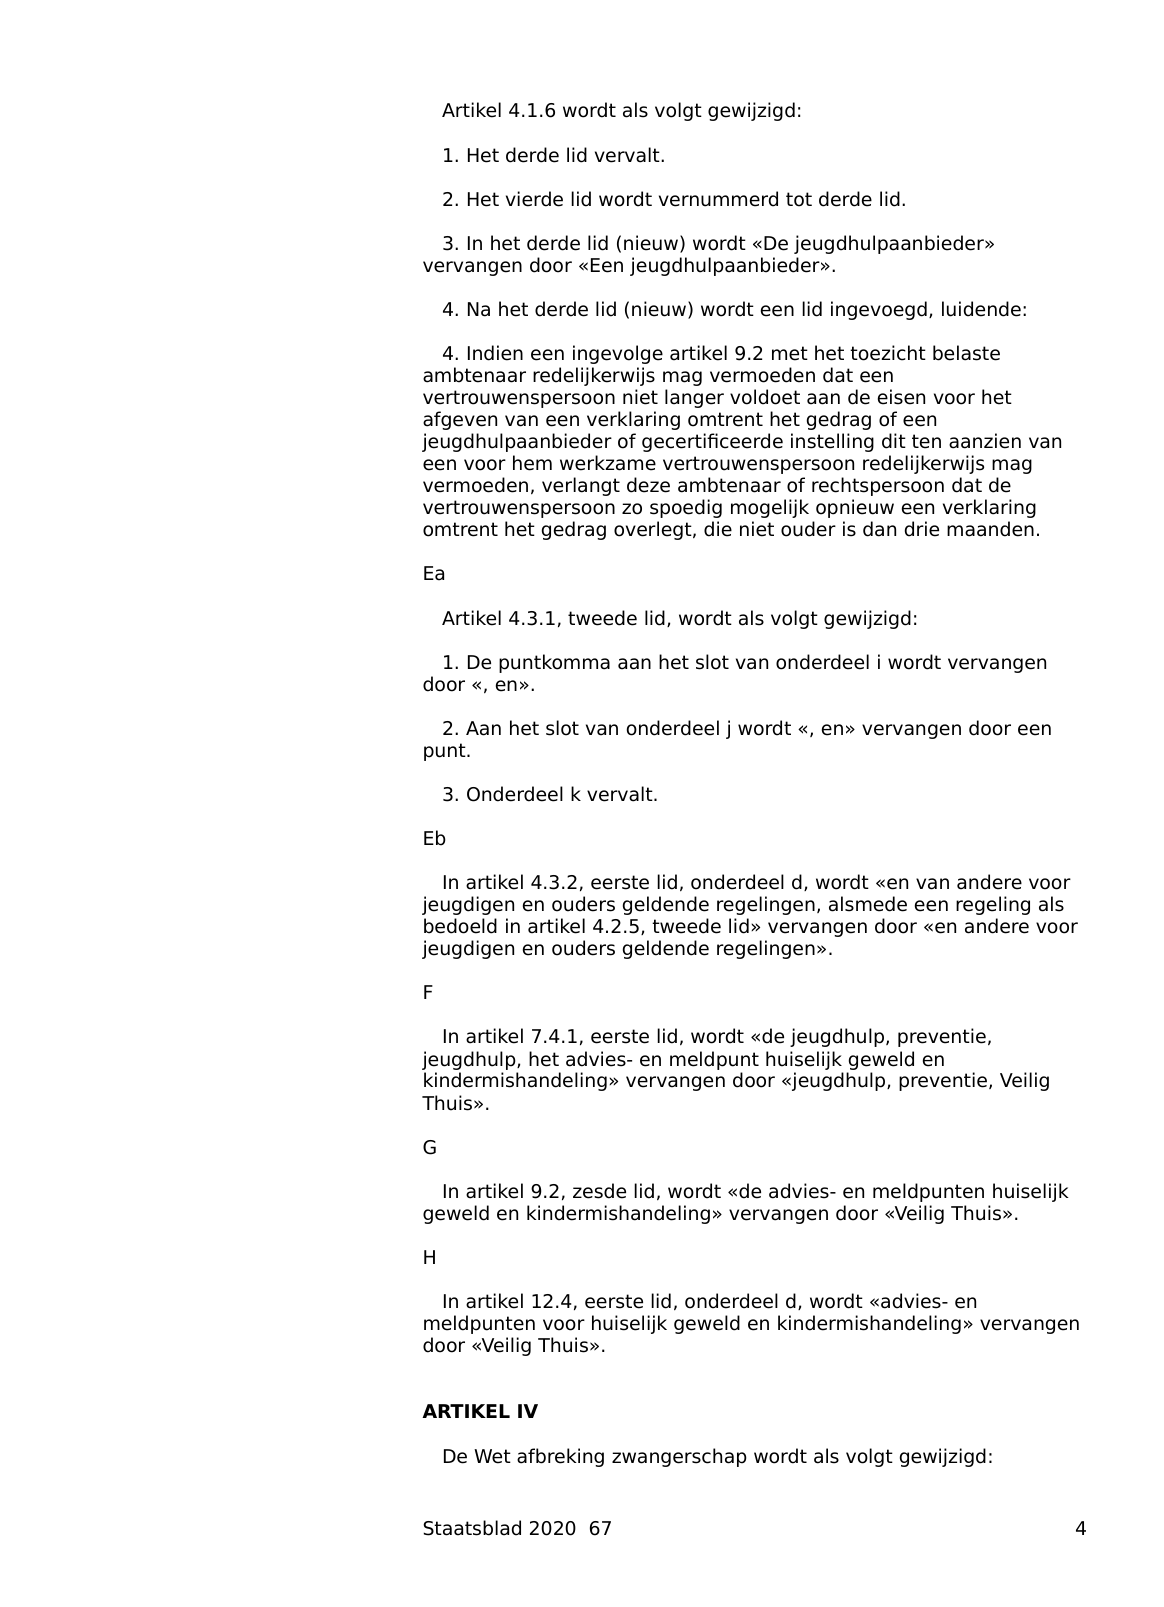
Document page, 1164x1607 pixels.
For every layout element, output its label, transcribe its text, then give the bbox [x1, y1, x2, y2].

text Ea [422, 563, 1087, 585]
text 2. Aan het slot van onderdeel j wordt «, en» vervangen door een punt. [422, 718, 1087, 762]
text 2. Het vierde lid wordt vernummerd tot derde lid. [422, 189, 1087, 211]
text 3. Onderdeel k vervalt. [422, 784, 1087, 806]
subtitle ARTIKEL IV [422, 1401, 1087, 1423]
text Eb [422, 828, 1087, 850]
text 4. Na het derde lid (nieuw) wordt een lid ingevoegd, luidende: [422, 299, 1087, 321]
text In artikel 12.4, eerste lid, onderdeel d, wordt «advies- en meldpunten voor huiselijk geweld en kindermishandeling» vervangen door «Veilig Thuis». [422, 1291, 1087, 1357]
text In artikel 9.2, zesde lid, wordt «de advies- en meldpunten huiselijk geweld en kindermishandeling» vervangen door «Veilig Thuis». [422, 1181, 1087, 1225]
text De Wet afbreking zwangerschap wordt als volgt gewijzigd: [422, 1446, 1087, 1467]
text 1. De puntkomma aan het slot van onderdeel i wordt vervangen door «, en». [422, 652, 1087, 696]
text In artikel 7.4.1, eerste lid, wordt «de jeugdhulp, preventie, jeugdhulp, het advies- en meldpunt huiselijk geweld en kindermishandeling» vervangen door «jeugdhulp, preventie, Veilig Thuis». [422, 1026, 1087, 1114]
text G [422, 1137, 1087, 1158]
text In artikel 4.3.2, eerste lid, onderdeel d, wordt «en van andere voor jeugdigen en ouders geldende regelingen, alsmede een regeling als bedoeld in artikel 4.2.5, tweede lid» vervangen door «en andere voor jeugdigen en ouders geldende regelingen». [422, 872, 1087, 960]
text Artikel 4.1.6 wordt als volgt gewijzigd: [422, 100, 1087, 122]
text 3. In het derde lid (nieuw) wordt «De jeugdhulpaanbieder» vervangen door «Een jeugdhulpaanbieder». [422, 233, 1087, 277]
text 4. Indien een ingevolge artikel 9.2 met het toezicht belaste ambtenaar redelijkerwijs mag vermoeden dat een vertrouwenspersoon niet langer voldoet aan de eisen voor het afgeven van een verklaring omtrent het gedrag of een jeugdhulpaanbieder of gecertificeerde instelling dit ten aanzien van een voor hem werkzame vertrouwenspersoon redelijkerwijs mag vermoeden, verlangt deze ambtenaar of rechtspersoon dat de vertrouwenspersoon zo spoedig mogelijk opnieuw een verklaring omtrent het gedrag overlegt, die niet ouder is dan drie maanden. [422, 343, 1087, 541]
text H [422, 1247, 1087, 1269]
text Artikel 4.3.1, tweede lid, wordt als volgt gewijzigd: [422, 607, 1087, 629]
text F [422, 982, 1087, 1004]
text 1. Het derde lid vervalt. [422, 144, 1087, 167]
